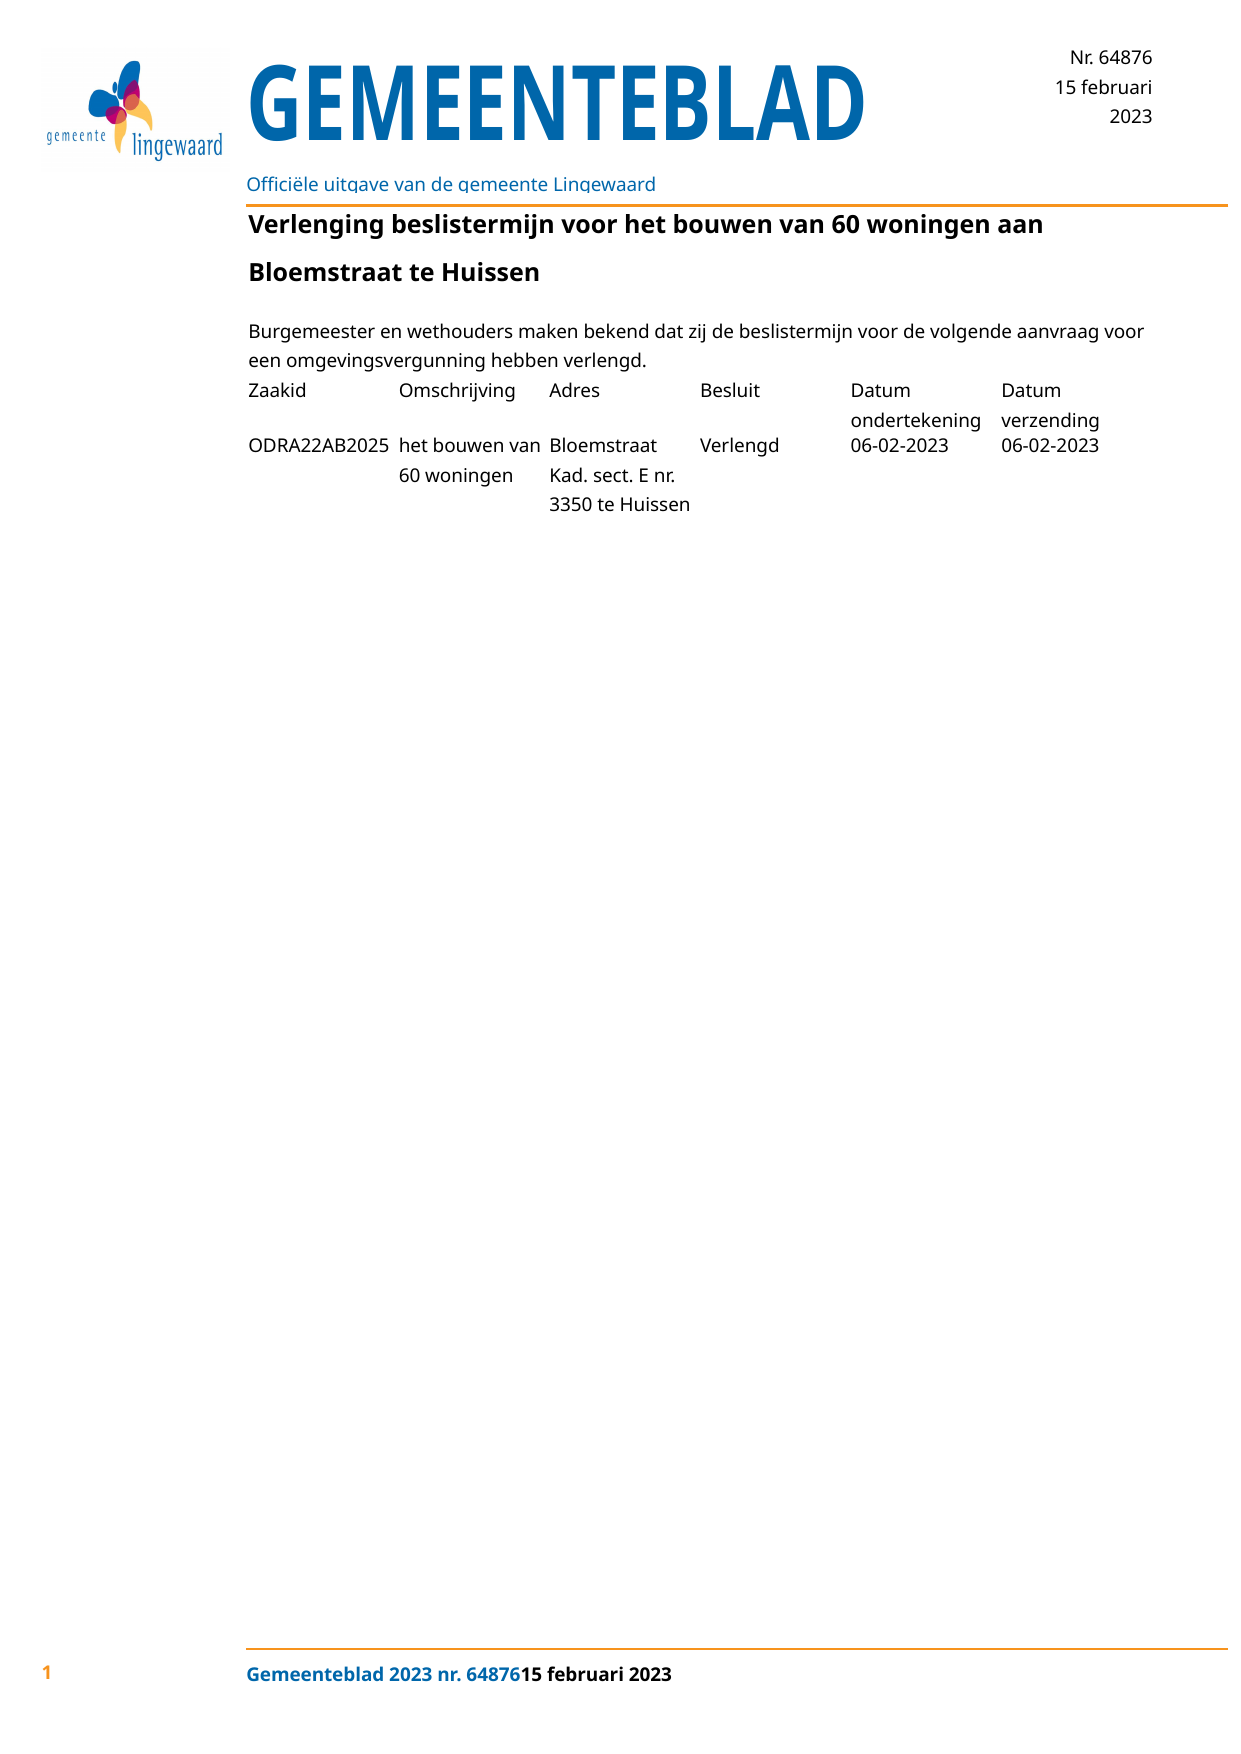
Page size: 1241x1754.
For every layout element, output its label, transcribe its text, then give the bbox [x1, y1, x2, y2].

table_header Omschrijving [399, 377, 549, 432]
table_cell 06-02-2023 [1001, 433, 1152, 517]
text Verlenging beslistermijn voor het bouwen van 60 woningen aan Bloemstraat te Huissen [248, 207, 1152, 288]
table_header Zaakid [248, 377, 398, 432]
table_cell Verlengd [700, 433, 850, 517]
table_header Datum ondertekening [850, 377, 1001, 432]
table_header Datum verzending [1001, 377, 1152, 432]
text Burgemeester en wethouders maken bekend dat zij de beslistermijn voor de volgende aanvraag voor een omgevingsvergunning hebben verlengd. [248, 318, 1152, 373]
picture [41, 47, 231, 172]
table_cell 06-02-2023 [850, 433, 1001, 517]
table_cell ODRA22AB2025 [248, 433, 398, 517]
table_cell Bloemstraat Kad. sect. E nr. 3350 te Huissen [549, 433, 700, 517]
table_header Besluit [700, 377, 850, 432]
table_cell het bouwen van 60 woningen [399, 433, 549, 517]
table_header Adres [549, 377, 700, 432]
